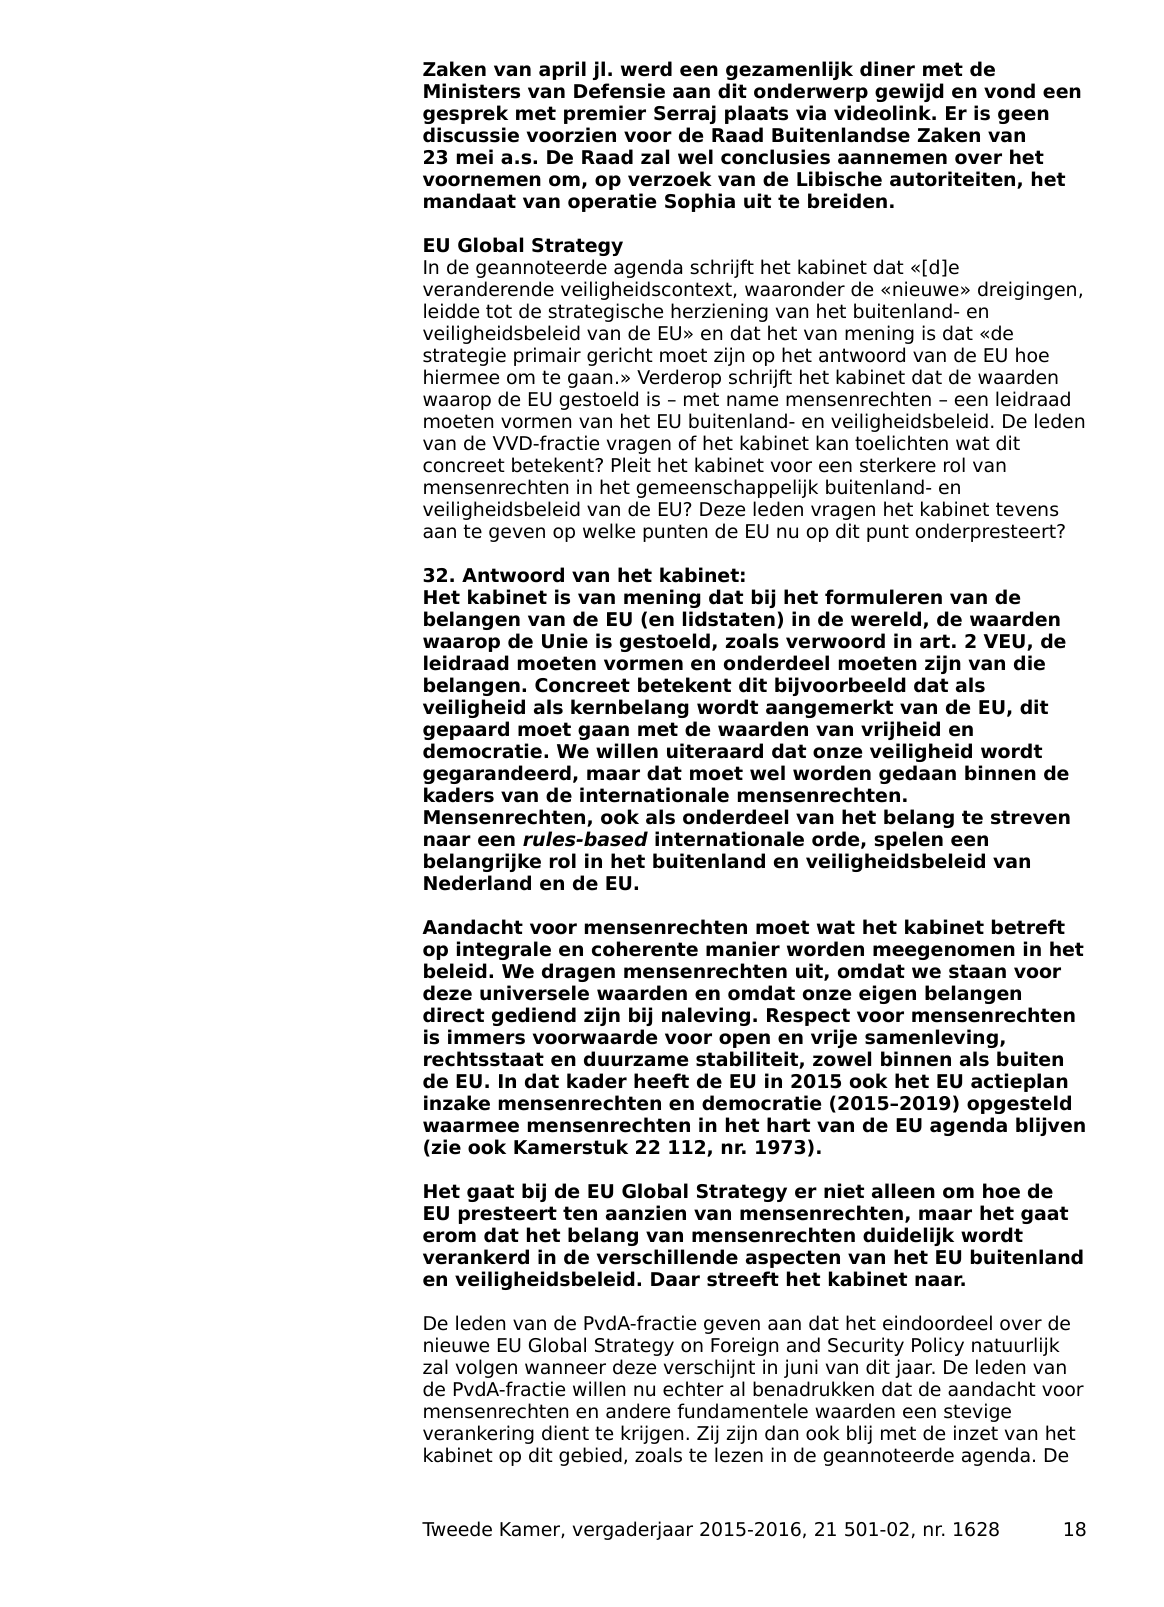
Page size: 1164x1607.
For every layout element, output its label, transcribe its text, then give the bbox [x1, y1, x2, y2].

text Het kabinet is van mening dat bij het formuleren van de belangen van de EU (en lidstaten) in de wereld, de waarden waarop de Unie is gestoeld, zoals verwoord in art. 2 VEU, de leidraad moeten vormen en onderdeel moeten zijn van die belangen. Concreet betekent dit bijvoorbeeld dat als veiligheid als kernbelang wordt aangemerkt van de EU, dit gepaard moet gaan met de waarden van vrijheid en democratie. We willen uiteraard dat onze veiligheid wordt gegarandeerd, maar dat moet wel worden gedaan binnen de kaders van de internationale mensenrechten. Mensenrechten, ook als onderdeel van het belang te streven naar een rules-based internationale orde, spelen een belangrijke rol in het buitenland en veiligheidsbeleid van Nederland en de EU. [422, 587, 1087, 895]
text Aandacht voor mensenrechten moet wat het kabinet betreft op integrale en coherente manier worden meegenomen in het beleid. We dragen mensenrechten uit, omdat we staan voor deze universele waarden en omdat onze eigen belangen direct gediend zijn bij naleving. Respect voor mensenrechten is immers voorwaarde voor open en vrije samenleving, rechtsstaat en duurzame stabiliteit, zowel binnen als buiten de EU. In dat kader heeft de EU in 2015 ook het EU actieplan inzake mensenrechten en democratie (2015–2019) opgesteld waarmee mensenrechten in het hart van de EU agenda blijven (zie ook Kamerstuk 22 112, nr. 1973). [422, 917, 1087, 1159]
text In de geannoteerde agenda schrijft het kabinet dat «[d]e veranderende veiligheidscontext, waaronder de «nieuwe» dreigingen, leidde tot de strategische herziening van het buitenland- en veiligheidsbeleid van de EU» en dat het van mening is dat «de strategie primair gericht moet zijn op het antwoord van de EU hoe hiermee om te gaan.» Verderop schrijft het kabinet dat de waarden waarop de EU gestoeld is – met name mensenrechten – een leidraad moeten vormen van het EU buitenland- en veiligheidsbeleid. De leden van de VVD-fractie vragen of het kabinet kan toelichten wat dit concreet betekent? Pleit het kabinet voor een sterkere rol van mensenrechten in het gemeenschappelijk buitenland- en veiligheidsbeleid van de EU? Deze leden vragen het kabinet tevens aan te geven op welke punten de EU nu op dit punt onderpresteert? [422, 257, 1087, 543]
text De leden van de PvdA-fractie geven aan dat het eindoordeel over de nieuwe EU Global Strategy on Foreign and Security Policy natuurlijk zal volgen wanneer deze verschijnt in juni van dit jaar. De leden van de PvdA-fractie willen nu echter al benadrukken dat de aandacht voor mensenrechten en andere fundamentele waarden een stevige verankering dient te krijgen. Zij zijn dan ook blij met de inzet van het kabinet op dit gebied, zoals te lezen in de geannoteerde agenda. De [422, 1313, 1087, 1467]
text 32. Antwoord van het kabinet: [422, 565, 1087, 587]
text Zaken van april jl. werd een gezamenlijk diner met de Ministers van Defensie aan dit onderwerp gewijd en vond een gesprek met premier Serraj plaats via videolink. Er is geen discussie voorzien voor de Raad Buitenlandse Zaken van 23 mei a.s. De Raad zal wel conclusies aannemen over het voornemen om, op verzoek van de Libische autoriteiten, het mandaat van operatie Sophia uit te breiden. [422, 59, 1087, 213]
text EU Global Strategy [422, 235, 1087, 257]
text Het gaat bij de EU Global Strategy er niet alleen om hoe de EU presteert ten aanzien van mensenrechten, maar het gaat erom dat het belang van mensenrechten duidelijk wordt verankerd in de verschillende aspecten van het EU buitenland en veiligheidsbeleid. Daar streeft het kabinet naar. [422, 1181, 1087, 1291]
